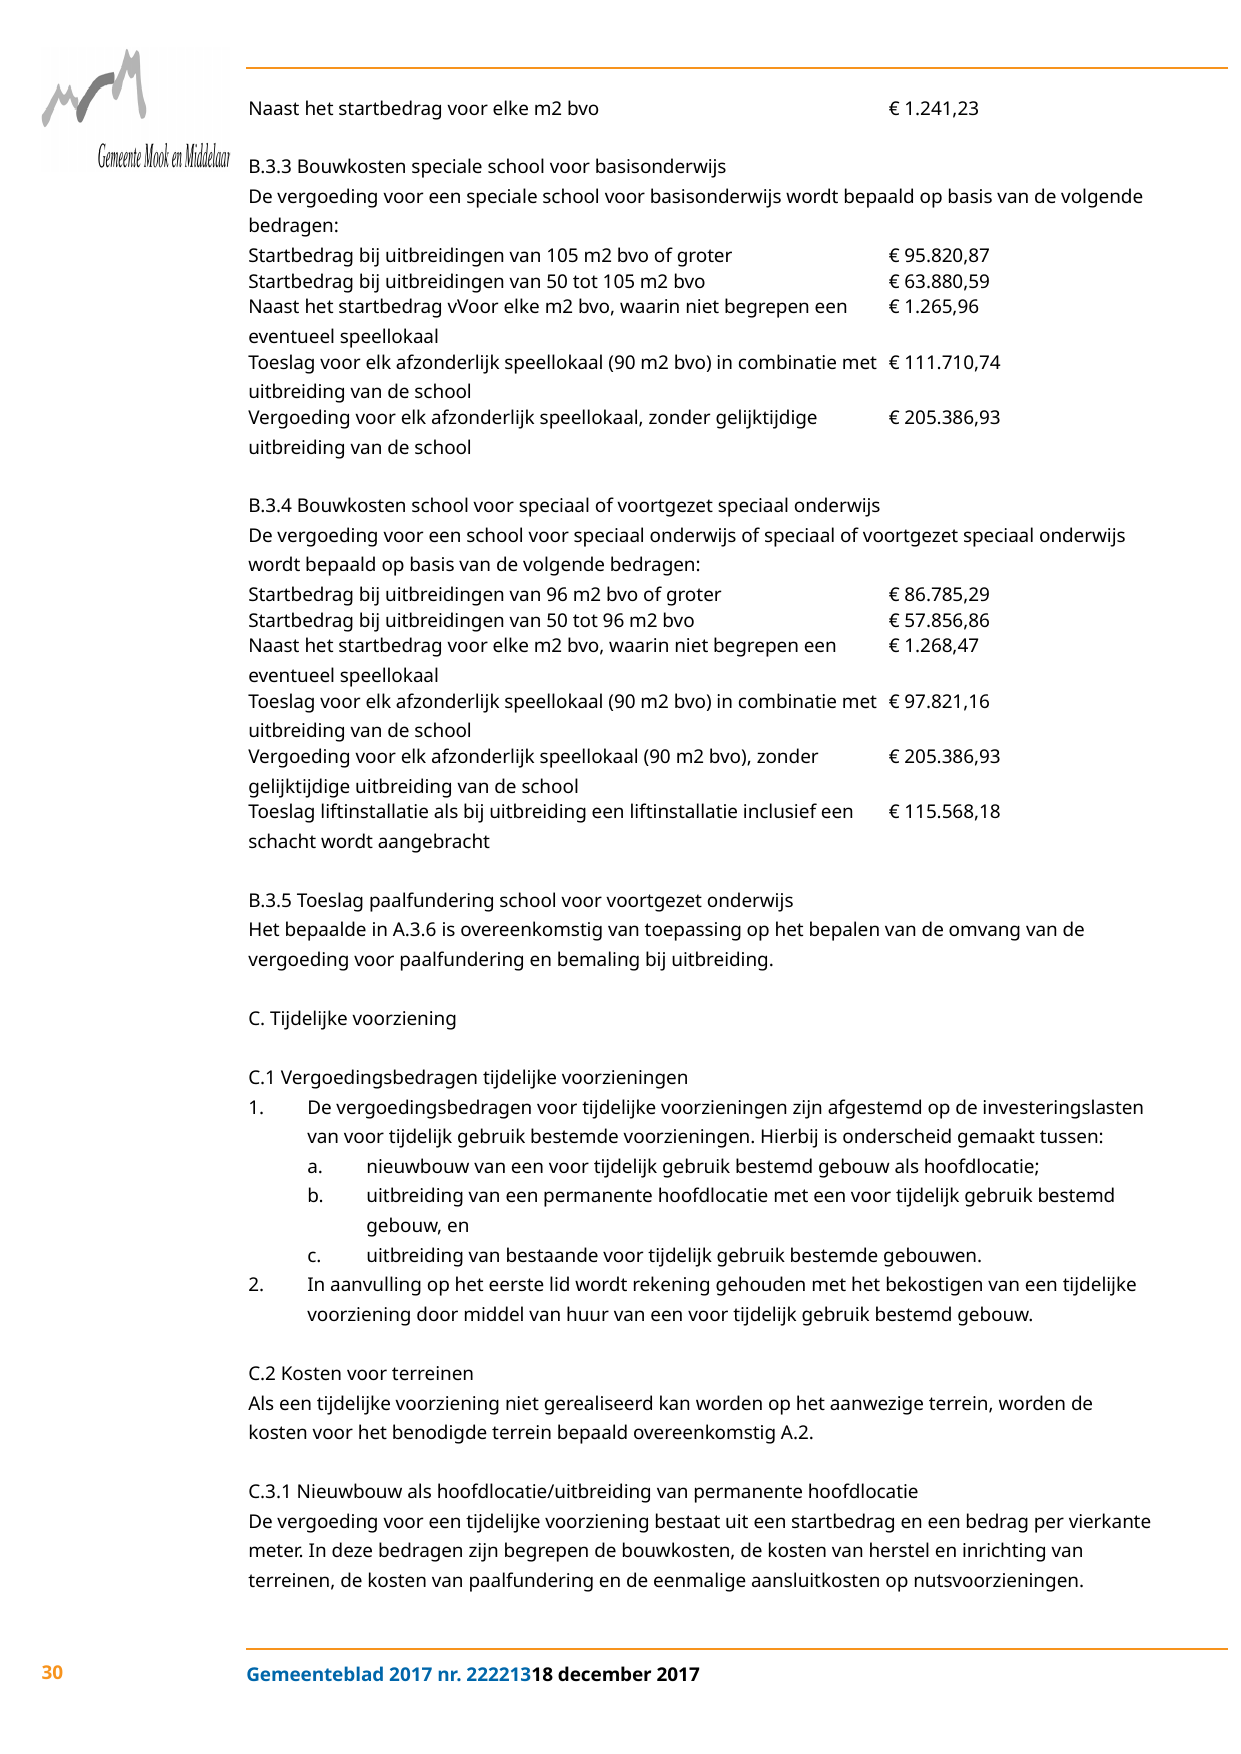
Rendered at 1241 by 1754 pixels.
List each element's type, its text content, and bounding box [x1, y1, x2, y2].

text De vergoeding voor een speciale school voor basisonderwijs wordt bepaald op basis van de volgende bedragen: [248, 183, 1152, 238]
table_cell € 111.710,74 [889, 349, 1152, 404]
text Als een tijdelijke voorziening niet gerealiseerd kan worden op het aanwezige terrein, worden de kosten voor het benodigde terrein bepaald overeenkomstig A.2. [248, 1390, 1152, 1445]
table_header Startbedrag bij uitbreidingen van 96 m2 bvo of groter [248, 581, 888, 607]
text B.3.4 Bouwkosten school voor speciaal of voortgezet speciaal onderwijs [248, 492, 1152, 518]
text Het bepaalde in A.3.6 is overeenkomstig van toepassing op het bepalen van de omvang van de vergoeding voor paalfundering en bemaling bij uitbreiding. [248, 916, 1152, 972]
table_cell Toeslag voor elk afzonderlijk speellokaal (90 m2 bvo) in combinatie met uitbreiding van de school [248, 349, 888, 404]
table_header Startbedrag bij uitbreidingen van 105 m2 bvo of groter [248, 242, 888, 268]
table_cell € 63.880,59 [889, 268, 1152, 294]
table_cell Vergoeding voor elk afzonderlijk speellokaal, zonder gelijktijdige uitbreiding van de school [248, 404, 888, 459]
list uitbreiding van bestaande voor tijdelijk gebruik bestemde gebouwen. [307, 1242, 1152, 1267]
table_cell Toeslag voor elk afzonderlijk speellokaal (90 m2 bvo) in combinatie met uitbreiding van de school [248, 688, 888, 743]
text B.3.3 Bouwkosten speciale school voor basisonderwijs [248, 153, 1152, 179]
table_cell € 57.856,86 [889, 607, 1152, 633]
table_cell € 1.241,23 [889, 95, 1152, 121]
table_cell € 97.821,16 [889, 688, 1152, 743]
text C.2 Kosten voor terreinen [248, 1360, 1152, 1386]
text C. Tijdelijke voorziening [248, 1005, 1152, 1031]
table_cell € 205.386,93 [889, 743, 1152, 799]
text B.3.5 Toeslag paalfundering school voor voortgezet onderwijs [248, 887, 1152, 912]
list uitbreiding van een permanente hoofdlocatie met een voor tijdelijk gebruik bestemd gebouw, en [307, 1183, 1152, 1238]
text C.1 Vergoedingsbedragen tijdelijke voorzieningen [248, 1064, 1152, 1090]
list nieuwbouw van een voor tijdelijk gebruik bestemd gebouw als hoofdlocatie; [307, 1153, 1152, 1179]
table_cell Naast het startbedrag vVoor elke m2 bvo, waarin niet begrepen een eventueel speellokaal [248, 294, 888, 349]
list De vergoedingsbedragen voor tijdelijke voorzieningen zijn afgestemd op de investeringslasten van voor tijdelijk gebruik bestemde voorzieningen. Hierbij is onderscheid gemaakt tussen: [248, 1094, 1152, 1149]
text De vergoeding voor een school voor speciaal onderwijs of speciaal of voortgezet speciaal onderwijs wordt bepaald op basis van de volgende bedragen: [248, 522, 1152, 577]
list In aanvulling op het eerste lid wordt rekening gehouden met het bekostigen van een tijdelijke voorziening door middel van huur van een voor tijdelijk gebruik bestemd gebouw. [248, 1271, 1152, 1327]
table_header € 86.785,29 [889, 581, 1152, 607]
table_cell € 205.386,93 [889, 404, 1152, 459]
table_cell Vergoeding voor elk afzonderlijk speellokaal (90 m2 bvo), zonder gelijktijdige uitbreiding van de school [248, 743, 888, 799]
table_cell Naast het startbedrag voor elke m2 bvo, waarin niet begrepen een eventueel speellokaal [248, 633, 888, 688]
table_cell Naast het startbedrag voor elke m2 bvo [248, 95, 888, 121]
table_cell € 1.265,96 [889, 294, 1152, 349]
table_cell Startbedrag bij uitbreidingen van 50 tot 105 m2 bvo [248, 268, 888, 294]
table_header € 95.820,87 [889, 242, 1152, 268]
picture [41, 47, 231, 172]
table_cell € 115.568,18 [889, 799, 1152, 854]
table_cell € 1.268,47 [889, 633, 1152, 688]
table_cell Toeslag liftinstallatie als bij uitbreiding een liftinstallatie inclusief een schacht wordt aangebracht [248, 799, 888, 854]
table_cell Startbedrag bij uitbreidingen van 50 tot 96 m2 bvo [248, 607, 888, 633]
text C.3.1 Nieuwbouw als hoofdlocatie/uitbreiding van permanente hoofdlocatie [248, 1478, 1152, 1504]
text De vergoeding voor een tijdelijke voorziening bestaat uit een startbedrag en een bedrag per vierkante meter. In deze bedragen zijn begrepen de bouwkosten, de kosten van herstel en inrichting van terreinen, de kosten van paalfundering en de eenmalige aansluitkosten op nutsvoorzieningen. [248, 1508, 1152, 1593]
